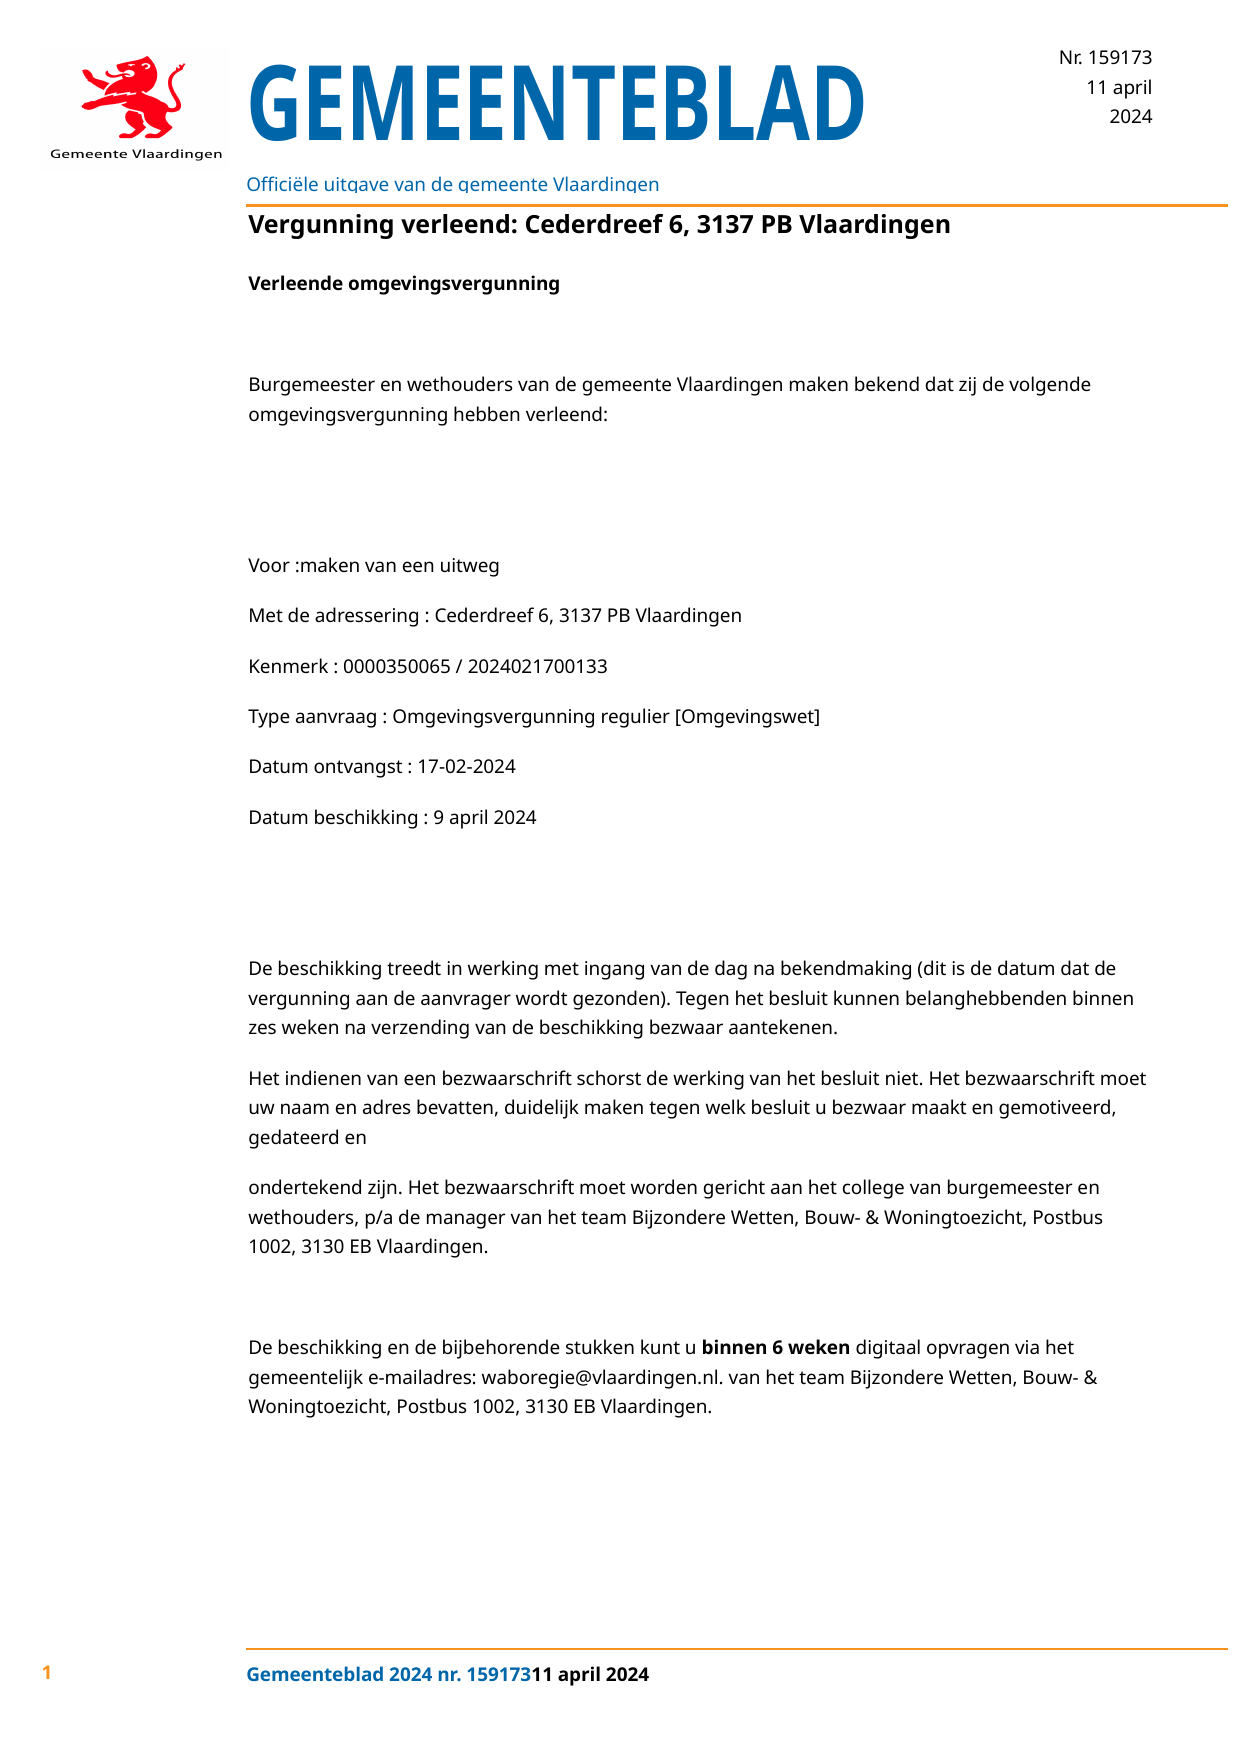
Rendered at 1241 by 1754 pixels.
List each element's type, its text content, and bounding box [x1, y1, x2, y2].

text Datum ontvangst : 17-02-2024 [248, 754, 1152, 779]
text Vergunning verleend: Cederdreef 6, 3137 PB Vlaardingen [248, 207, 1152, 241]
text De beschikking treedt in werking met ingang van de dag na bekendmaking (dit is de datum dat de vergunning aan de aanvrager wordt gezonden). Tegen het besluit kunnen belanghebbenden binnen zes weken na verzending van de beschikking bezwaar aantekenen. [248, 955, 1152, 1040]
text Burgemeester en wethouders van de gemeente Vlaardingen maken bekend dat zij de volgende omgevingsvergunning hebben verleend: [248, 371, 1152, 426]
text De beschikking en de bijbehorende stukken kunt u binnen 6 weken digitaal opvragen via het gemeentelijk e-mailadres: waboregie@vlaardingen.nl. van het team Bijzondere Wetten, Bouw- & Woningtoezicht, Postbus 1002, 3130 EB Vlaardingen. [248, 1334, 1152, 1419]
text Kenmerk : 0000350065 / 2024021700133 [248, 653, 1152, 678]
picture [41, 47, 231, 172]
text Datum beschikking : 9 april 2024 [248, 804, 1152, 830]
text Met de adressering : Cederdreef 6, 3137 PB Vlaardingen [248, 602, 1152, 628]
text Het indienen van een bezwaarschrift schorst de werking van het besluit niet. Het bezwaarschrift moet uw naam en adres bevatten, duidelijk maken tegen welk besluit u bezwaar maakt en gemotiveerd, gedateerd en [248, 1065, 1152, 1150]
text Type aanvraag : Omgevingsvergunning regulier [Omgevingswet] [248, 703, 1152, 729]
text ondertekend zijn. Het bezwaarschrift moet worden gericht aan het college van burgemeester en wethouders, p/a de manager van het team Bijzondere Wetten, Bouw- & Woningtoezicht, Postbus 1002, 3130 EB Vlaardingen. [248, 1174, 1152, 1259]
text Verleende omgevingsvergunning [248, 270, 1152, 296]
text Voor :maken van een uitweg [248, 552, 1152, 578]
